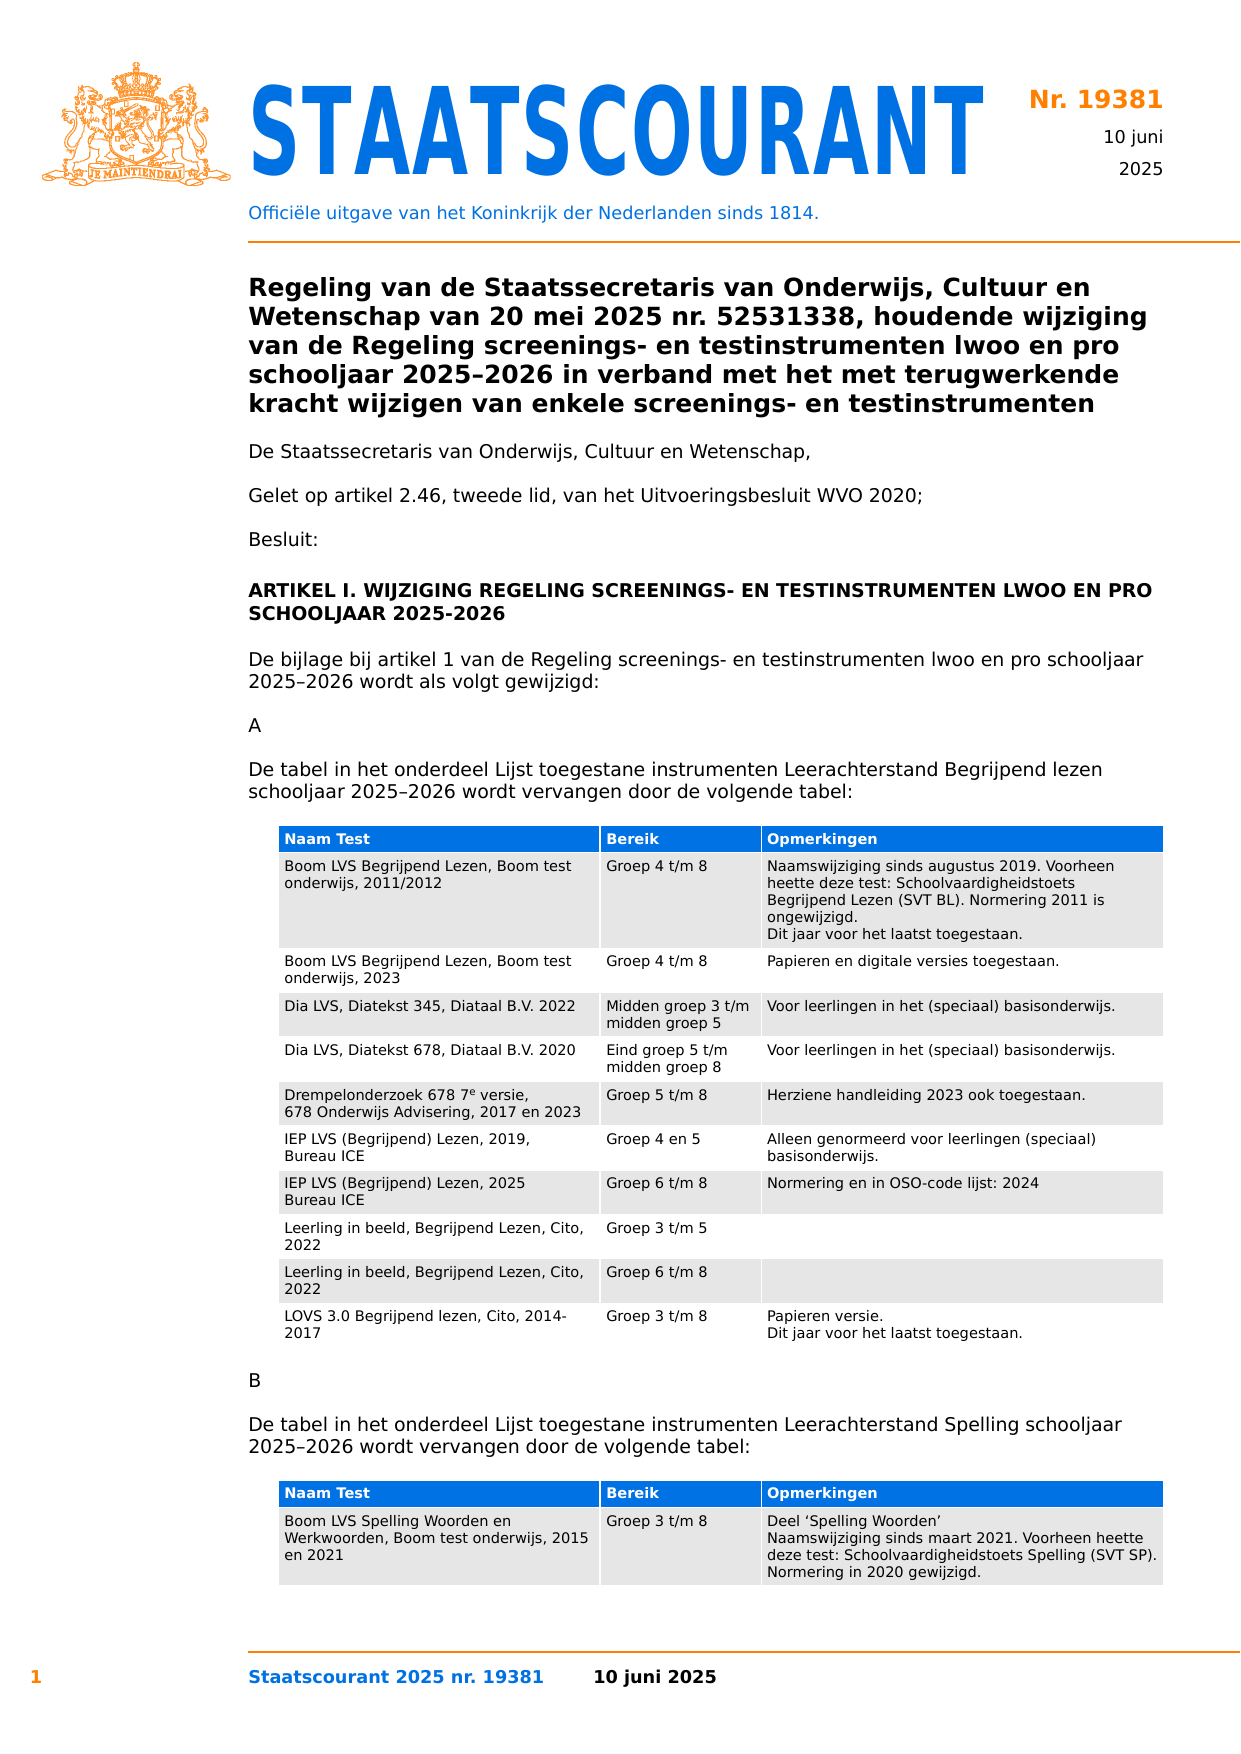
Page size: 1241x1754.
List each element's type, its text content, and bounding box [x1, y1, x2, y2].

table_cell Papieren en digitale versies toegestaan. [762, 949, 1163, 992]
table_header Naam Test [279, 1481, 599, 1507]
table_cell Groep 4 t/m 8 [601, 853, 761, 948]
table_cell Leerling in beeld, Begrijpend Lezen, Cito, 2022 [279, 1259, 599, 1303]
table_cell Naamswijziging sinds augustus 2019. Voorheen heette deze test: Schoolvaardigheidstoets Begrijpend Lezen (SVT BL). Normering 2011 is ongewijzigd. Dit jaar voor het laatst toegestaan. [762, 853, 1163, 948]
text De bijlage bij artikel 1 van de Regeling screenings- en testinstrumenten lwoo en pro schooljaar 2025–2026 wordt als volgt gewijzigd: [248, 649, 1163, 693]
table_cell Boom LVS Begrijpend Lezen, Boom test onderwijs, 2023 [279, 949, 599, 992]
table_cell IEP LVS (Begrijpend) Lezen, 2019, Bureau ICE [279, 1126, 599, 1169]
table_cell 2025 [998, 153, 1240, 203]
table_cell Groep 5 t/m 8 [601, 1082, 761, 1125]
subtitle Regeling van de Staatssecretaris van Onderwijs, Cultuur en Wetenschap van 20 mei 2025 nr. 52531338, houdende wijziging van de Regeling screenings- en testinstrumenten lwoo en pro schooljaar 2025–2026 in verband met het met terugwerkende kracht wijzigen van enkele screenings- en testinstrumenten [248, 273, 1163, 419]
text Gelet op artikel 2.46, tweede lid, van het Uitvoeringsbesluit WVO 2020; [248, 484, 1163, 507]
picture [41, 62, 231, 186]
table_cell Groep 3 t/m 5 [601, 1215, 761, 1258]
table_cell Papieren versie. Dit jaar voor het laatst toegestaan. [762, 1304, 1163, 1347]
text De Staatssecretaris van Onderwijs, Cultuur en Wetenschap, [248, 441, 1163, 463]
table_header Bereik [601, 1481, 761, 1507]
table_header [25, 62, 248, 241]
table_cell LOVS 3.0 Begrijpend lezen, Cito, 2014-2017 [279, 1304, 599, 1347]
table_cell Groep 6 t/m 8 [601, 1171, 761, 1214]
table_header Naam Test [279, 826, 599, 852]
table_cell Drempelonderzoek 678 7e versie, 678 Onderwijs Advisering, 2017 en 2023 [279, 1082, 599, 1125]
table_cell [762, 1259, 1163, 1303]
table_cell Boom LVS Spelling Woorden en Werkwoorden, Boom test onderwijs, 2015 en 2021 [279, 1508, 599, 1585]
table_cell Groep 6 t/m 8 [601, 1259, 761, 1303]
table_cell Midden groep 3 t/m midden groep 5 [601, 993, 761, 1036]
table_cell Groep 3 t/m 8 [601, 1304, 761, 1347]
table_cell IEP LVS (Begrijpend) Lezen, 2025 Bureau ICE [279, 1171, 599, 1214]
table_cell Boom LVS Begrijpend Lezen, Boom test onderwijs, 2011/2012 [279, 853, 599, 948]
table_cell Groep 4 en 5 [601, 1126, 761, 1169]
text B [248, 1370, 1163, 1392]
text Besluit: [248, 528, 1163, 550]
table_cell Dia LVS, Diatekst 345, Diataal B.V. 2022 [279, 993, 599, 1036]
table_cell Voor leerlingen in het (speciaal) basisonderwijs. [762, 993, 1163, 1036]
table_cell [762, 1215, 1163, 1258]
text A [248, 715, 1163, 737]
table_cell Deel ‘Spelling Woorden’ Naamswijziging sinds maart 2021. Voorheen heette deze test: Schoolvaardigheidstoets Spelling (SVT SP). Normering in 2020 gewijzigd. [762, 1508, 1163, 1585]
table_cell Officiële uitgave van het Koninkrijk der Nederlanden sinds 1814. [248, 203, 1240, 241]
table_header Nr. 19381 [998, 62, 1240, 121]
table_header Opmerkingen [762, 1481, 1163, 1507]
table_cell Dia LVS, Diatekst 678, Diataal B.V. 2020 [279, 1038, 599, 1081]
table_header Bereik [601, 826, 761, 852]
table_cell Normering en in OSO-code lijst: 2024 [762, 1171, 1163, 1214]
table_cell Leerling in beeld, Begrijpend Lezen, Cito, 2022 [279, 1215, 599, 1258]
table_cell Alleen genormeerd voor leerlingen (speciaal) basisonderwijs. [762, 1126, 1163, 1169]
table_cell Voor leerlingen in het (speciaal) basisonderwijs. [762, 1038, 1163, 1081]
table_cell Groep 4 t/m 8 [601, 949, 761, 992]
table_header Opmerkingen [762, 826, 1163, 852]
table_cell Herziene handleiding 2023 ook toegestaan. [762, 1082, 1163, 1125]
text De tabel in het onderdeel Lijst toegestane instrumenten Leerachterstand Spelling schooljaar 2025–2026 wordt vervangen door de volgende tabel: [248, 1414, 1163, 1458]
text De tabel in het onderdeel Lijst toegestane instrumenten Leerachterstand Begrijpend lezen schooljaar 2025–2026 wordt vervangen door de volgende tabel: [248, 759, 1163, 803]
table_cell Groep 3 t/m 8 [601, 1508, 761, 1585]
table_header STAATSCOURANT [248, 62, 998, 203]
table_cell Eind groep 5 t/m midden groep 8 [601, 1038, 761, 1081]
table_cell 10 juni [998, 121, 1240, 153]
subtitle ARTIKEL I. WIJZIGING REGELING SCREENINGS- EN TESTINSTRUMENTEN LWOO EN PRO SCHOOLJAAR 2025-2026 [248, 580, 1163, 624]
